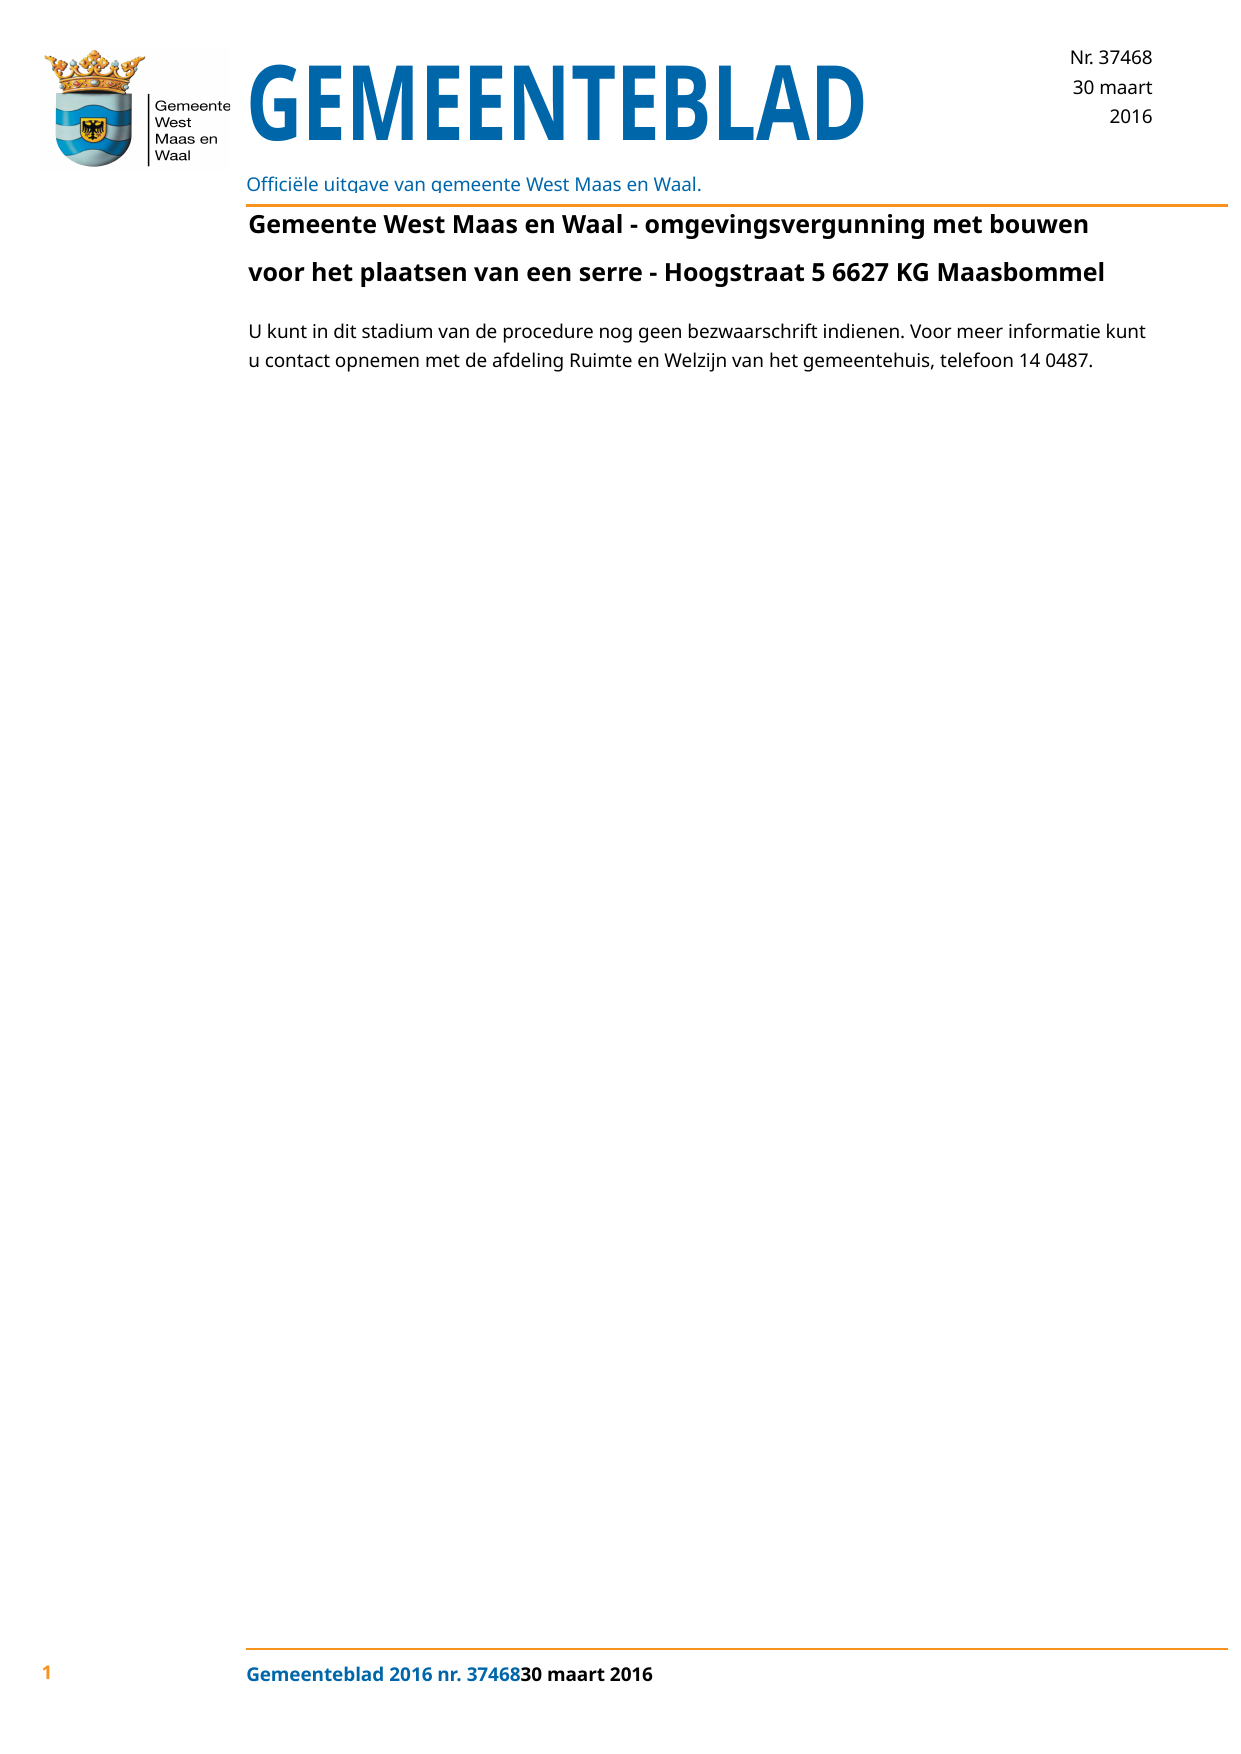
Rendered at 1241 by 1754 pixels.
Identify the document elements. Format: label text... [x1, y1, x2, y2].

text Gemeente West Maas en Waal - omgevingsvergunning met bouwen voor het plaatsen van een serre - Hoogstraat 5 6627 KG Maasbommel [248, 207, 1152, 288]
picture [41, 47, 231, 172]
text U kunt in dit stadium van de procedure nog geen bezwaarschrift indienen. Voor meer informatie kunt u contact opnemen met de afdeling Ruimte en Welzijn van het gemeentehuis, telefoon 14 0487. [248, 318, 1152, 373]
